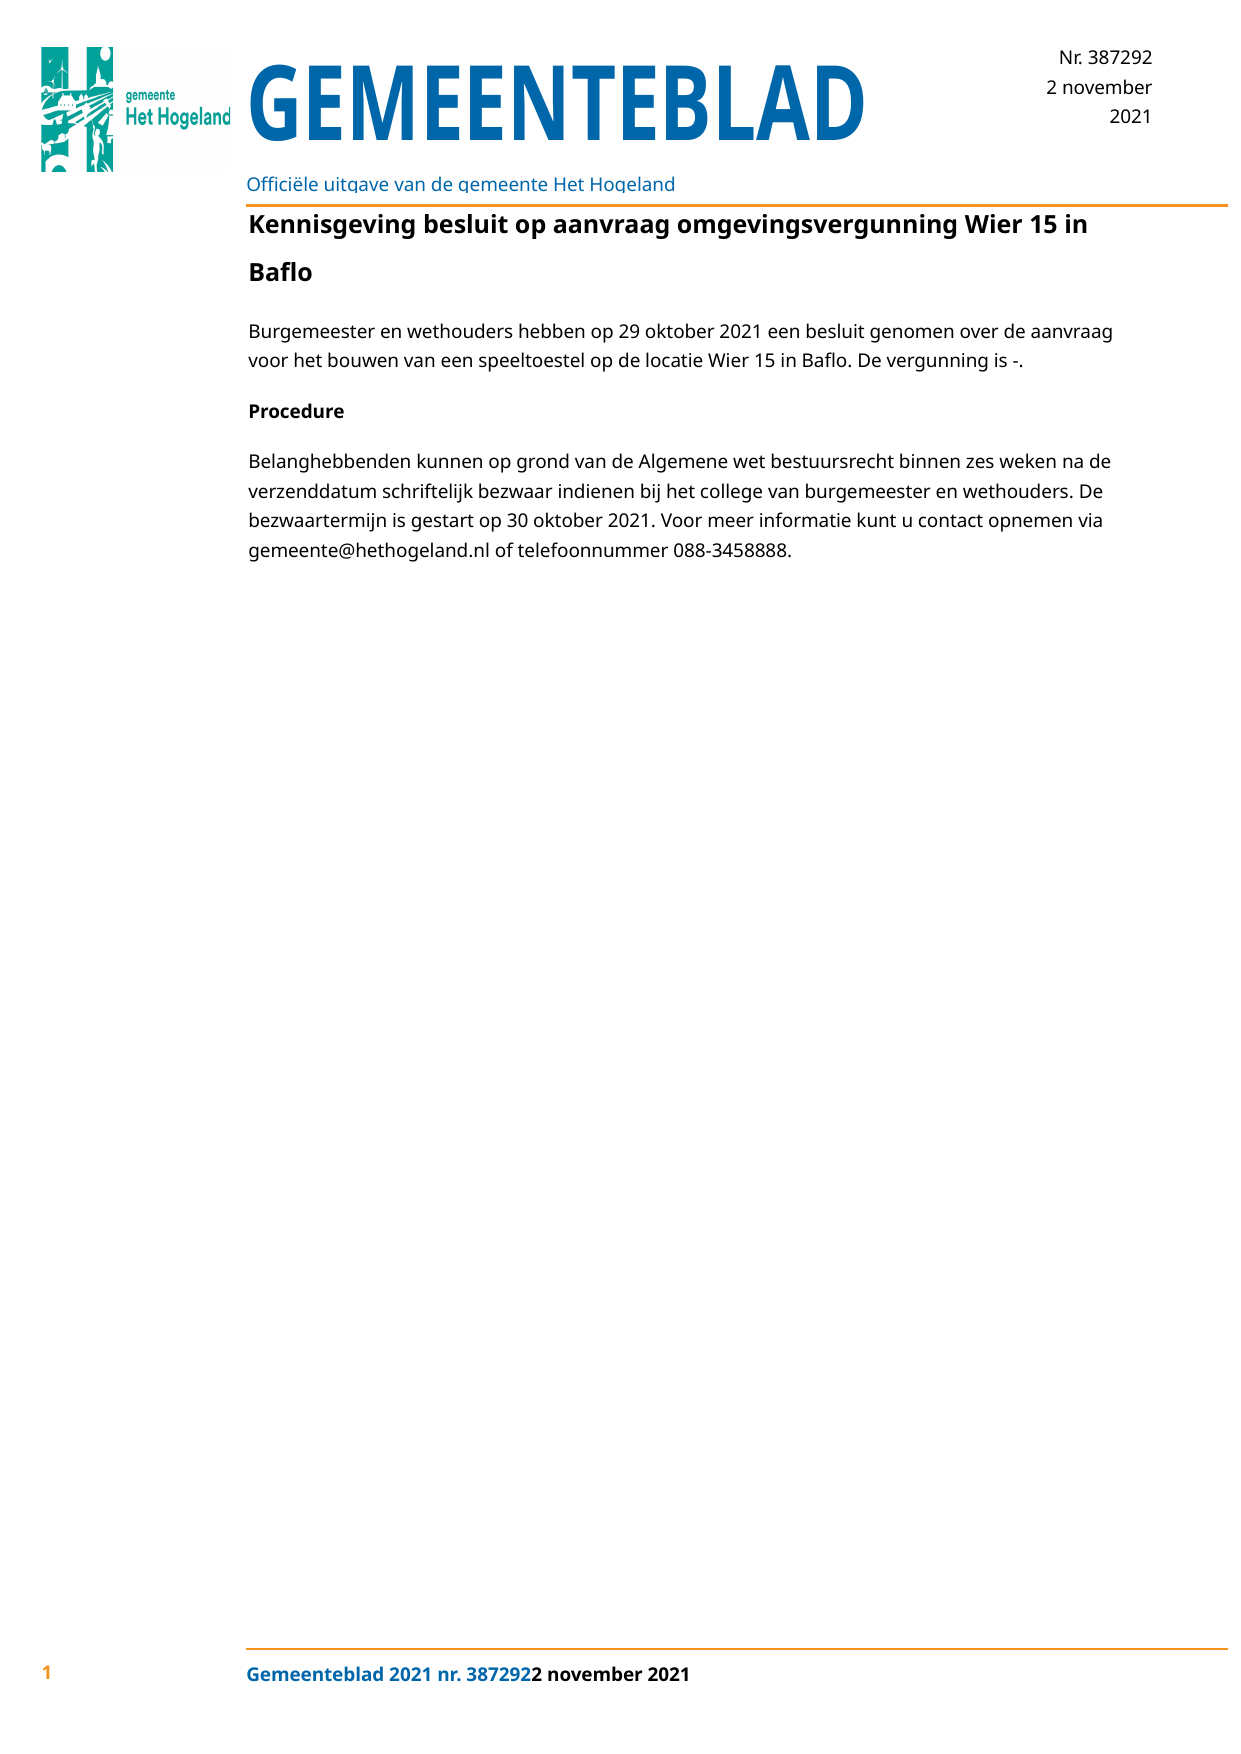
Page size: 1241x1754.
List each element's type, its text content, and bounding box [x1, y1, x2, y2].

text Burgemeester en wethouders hebben op 29 oktober 2021 een besluit genomen over de aanvraag voor het bouwen van een speeltoestel op de locatie Wier 15 in Baflo. De vergunning is -. [248, 318, 1152, 373]
text Kennisgeving besluit op aanvraag omgevingsvergunning Wier 15 in Baflo [248, 207, 1152, 288]
text Belanghebbenden kunnen op grond van de Algemene wet bestuursrecht binnen zes weken na de verzenddatum schriftelijk bezwaar indienen bij het college van burgemeester en wethouders. De bezwaartermijn is gestart op 30 oktober 2021. Voor meer informatie kunt u contact opnemen via gemeente@hethogeland.nl of telefoonnummer 088-3458888. [248, 448, 1152, 563]
picture [41, 47, 231, 172]
text Procedure [248, 398, 1152, 424]
